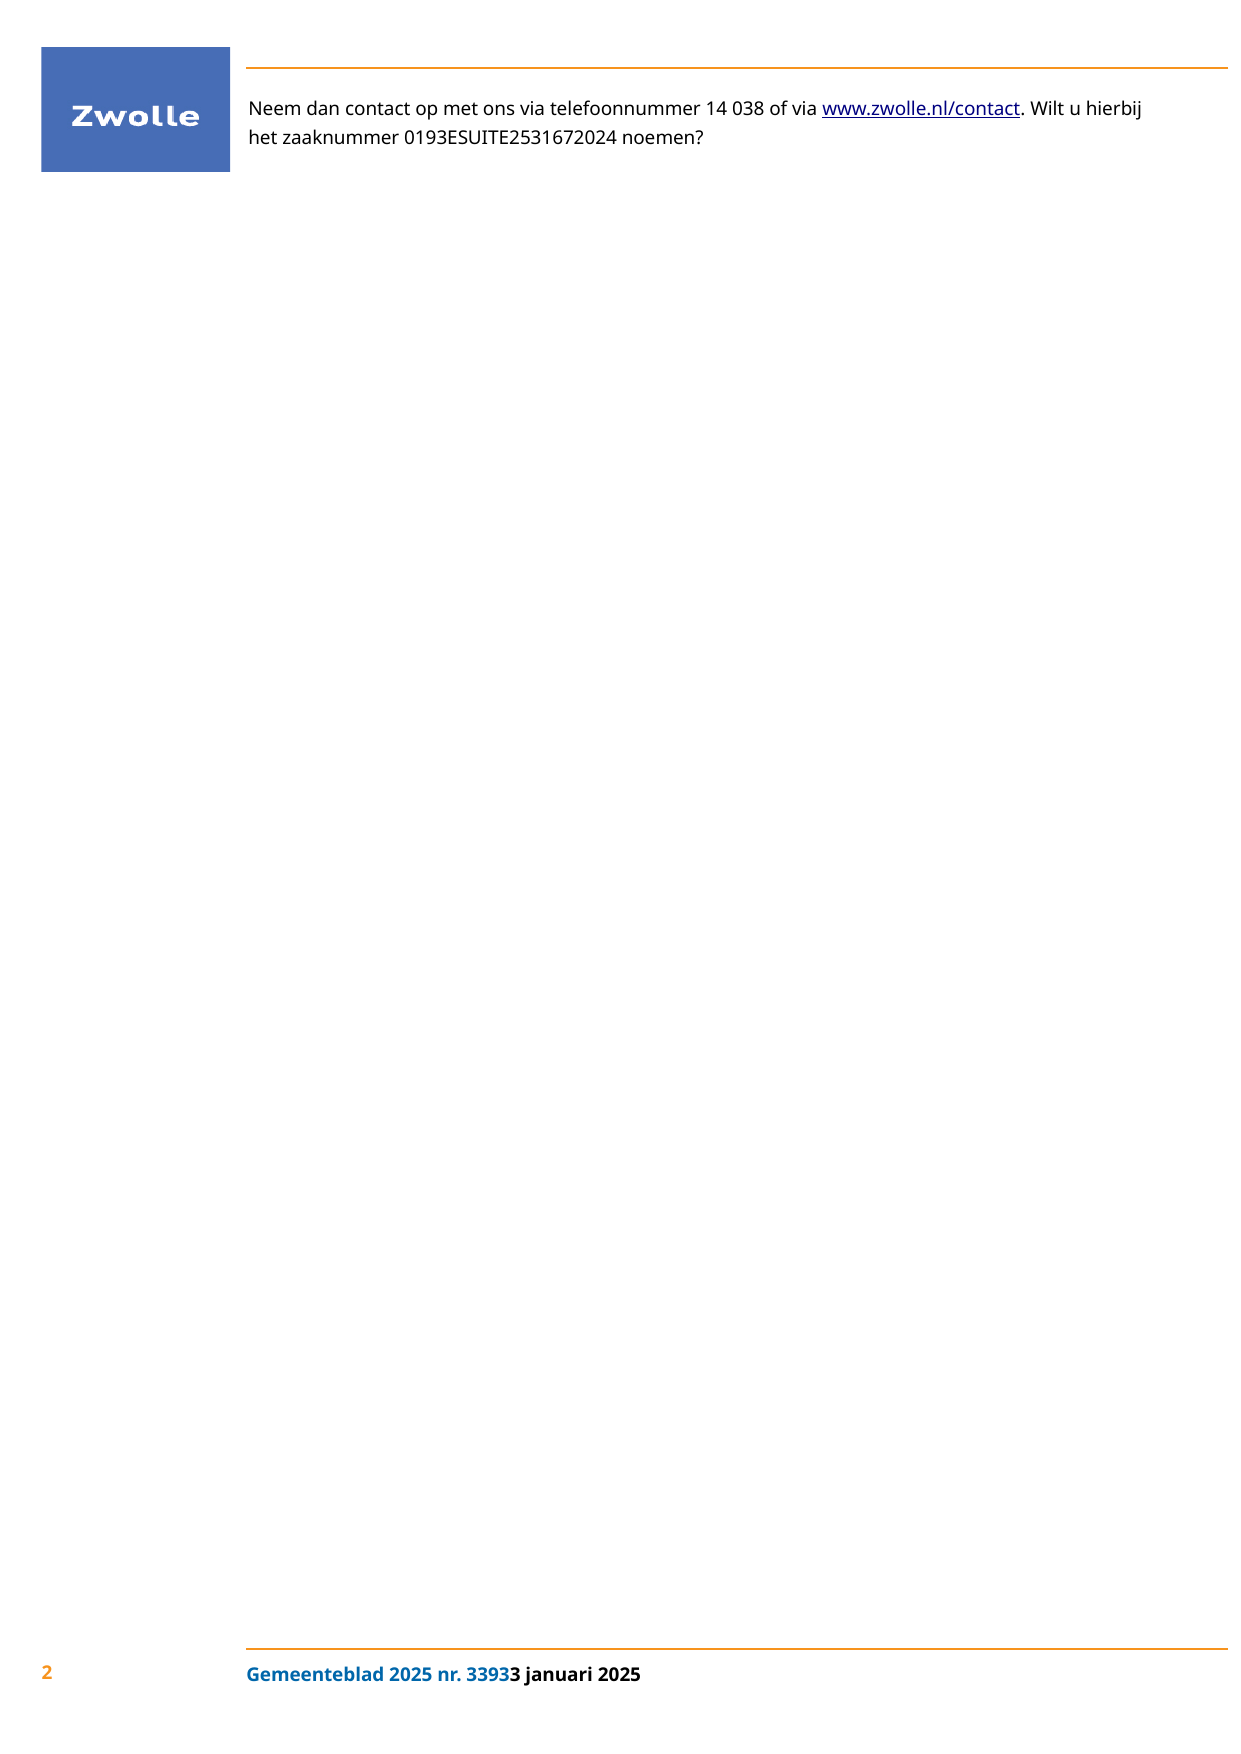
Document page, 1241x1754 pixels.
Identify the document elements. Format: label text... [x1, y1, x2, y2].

picture [41, 47, 231, 172]
text Neem dan contact op met ons via telefoonnummer 14 038 of via www.zwolle.nl/contact. Wilt u hierbij het zaaknummer 0193ESUITE2531672024 noemen? [248, 95, 1152, 150]
